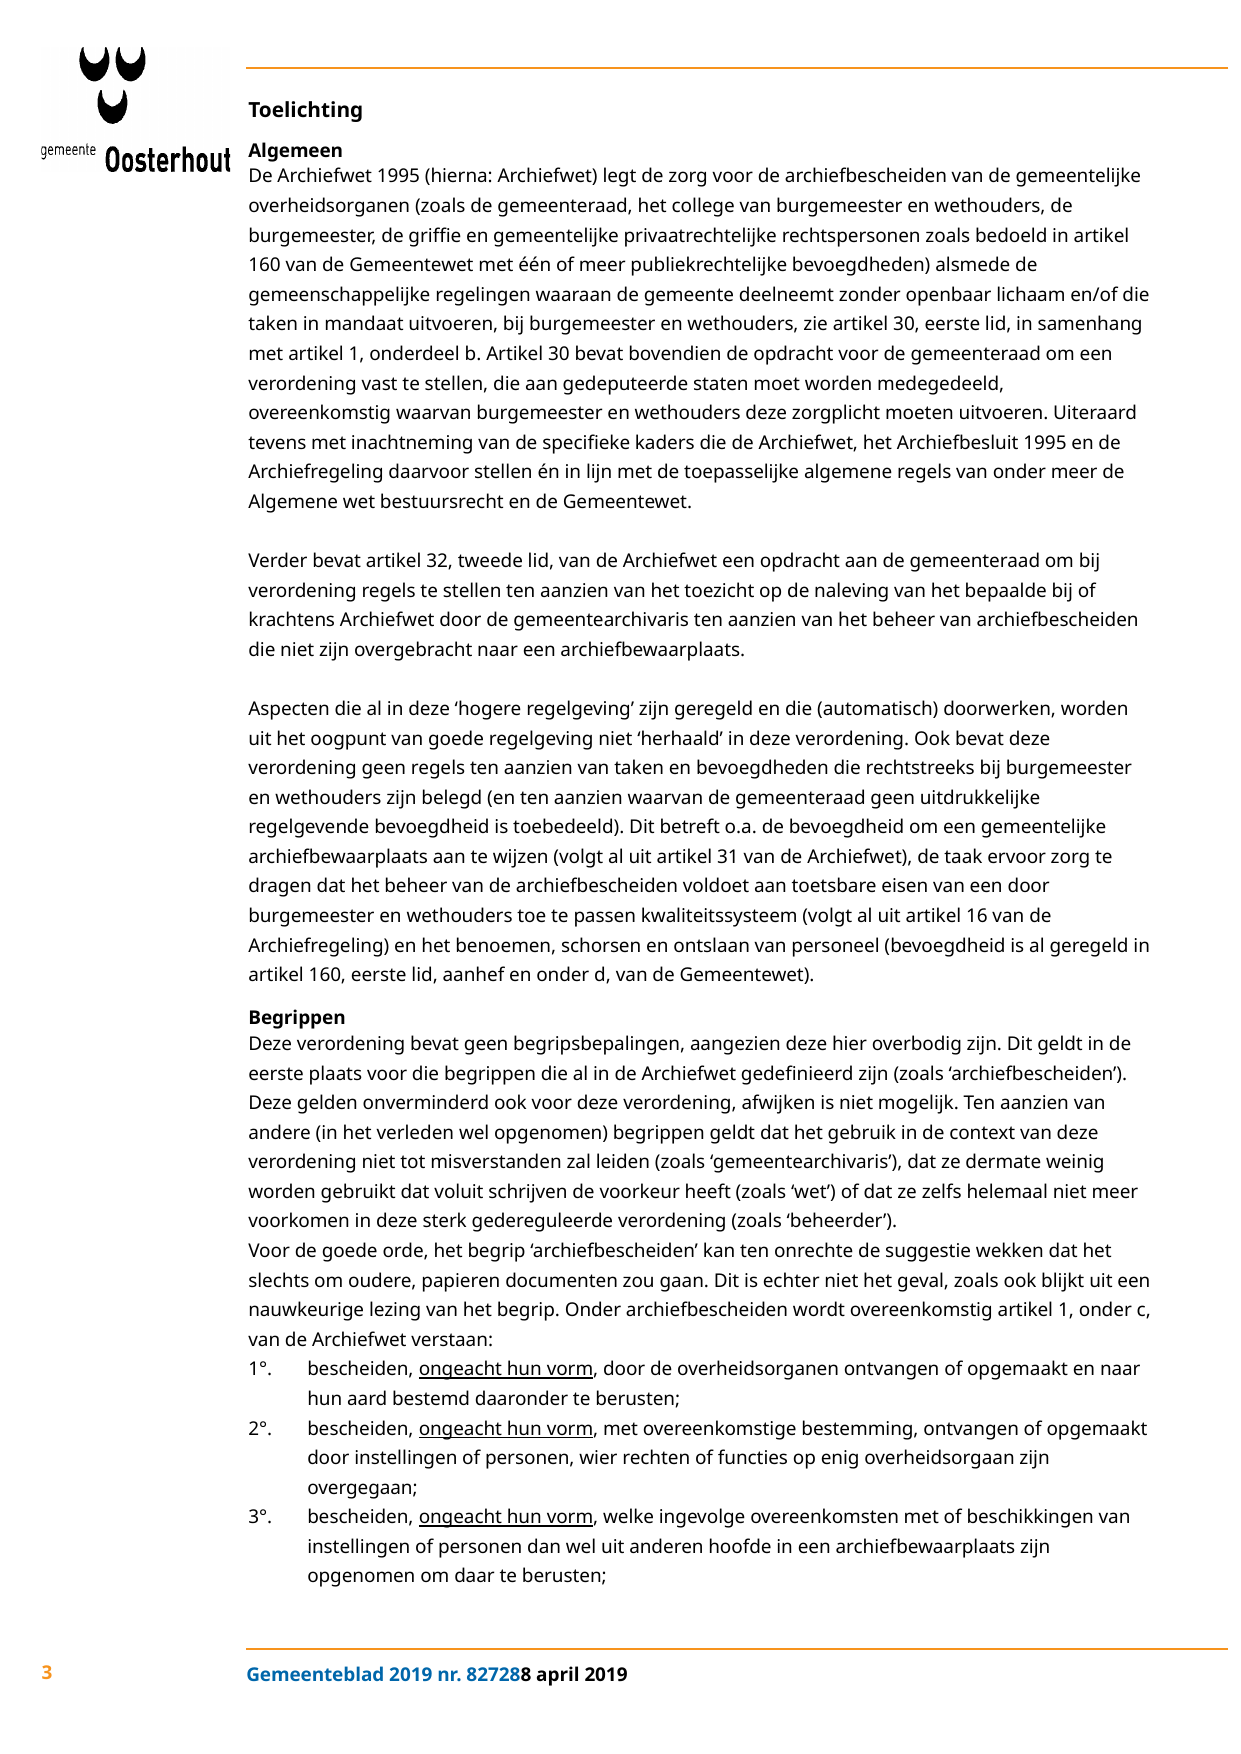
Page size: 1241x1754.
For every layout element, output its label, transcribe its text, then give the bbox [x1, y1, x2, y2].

text Verder bevat artikel 32, tweede lid, van de Archiefwet een opdracht aan de gemeenteraad om bij verordening regels te stellen ten aanzien van het toezicht op de naleving van het bepaalde bij of krachtens Archiefwet door de gemeentearchivaris ten aanzien van het beheer van archiefbescheiden die niet zijn overgebracht naar een archiefbewaarplaats. [248, 547, 1152, 662]
list bescheiden, ongeacht hun vorm, met overeenkomstige bestemming, ontvangen of opgemaakt door instellingen of personen, wier rechten of functies op enig overheidsorgaan zijn overgegaan; [248, 1415, 1152, 1500]
text Deze verordening bevat geen begripsbepalingen, aangezien deze hier overbodig zijn. Dit geldt in de eerste plaats voor die begrippen die al in de Archiefwet gedefinieerd zijn (zoals ‘archiefbescheiden’). Deze gelden onverminderd ook voor deze verordening, afwijken is niet mogelijk. Ten aanzien van andere (in het verleden wel opgenomen) begrippen geldt dat het gebruik in de context van deze verordening niet tot misverstanden zal leiden (zoals ‘gemeentearchivaris’), dat ze dermate weinig worden gebruikt dat voluit schrijven de voorkeur heeft (zoals ‘wet’) of dat ze zelfs helemaal niet meer voorkomen in deze sterk gedereguleerde verordening (zoals ‘beheerder’). [248, 1030, 1152, 1233]
list bescheiden, ongeacht hun vorm, door de overheidsorganen ontvangen of opgemaakt en naar hun aard bestemd daaronder te berusten; [248, 1356, 1152, 1411]
text Aspecten die al in deze ‘hogere regelgeving’ zijn geregeld en die (automatisch) doorwerken, worden uit het oogpunt van goede regelgeving niet ‘herhaald’ in deze verordening. Ook bevat deze verordening geen regels ten aanzien van taken en bevoegdheden die rechtstreeks bij burgemeester en wethouders zijn belegd (en ten aanzien waarvan de gemeenteraad geen uitdrukkelijke regelgevende bevoegdheid is toebedeeld). Dit betreft o.a. de bevoegdheid om een gemeentelijke archiefbewaarplaats aan te wijzen (volgt al uit artikel 31 van de Archiefwet), de taak ervoor zorg te dragen dat het beheer van de archiefbescheiden voldoet aan toetsbare eisen van een door burgemeester en wethouders toe te passen kwaliteitssysteem (volgt al uit artikel 16 van de Archiefregeling) en het benoemen, schorsen en ontslaan van personeel (bevoegdheid is al geregeld in artikel 160, eerste lid, aanhef en onder d, van de Gemeentewet). [248, 695, 1152, 987]
list bescheiden, ongeacht hun vorm, welke ingevolge overeenkomsten met of beschikkingen van instellingen of personen dan wel uit anderen hoofde in een archiefbewaarplaats zijn opgenomen om daar te berusten; [248, 1503, 1152, 1588]
text De Archiefwet 1995 (hierna: Archiefwet) legt de zorg voor de archiefbescheiden van de gemeentelijke overheidsorganen (zoals de gemeenteraad, het college van burgemeester en wethouders, de burgemeester, de griffie en gemeentelijke privaatrechtelijke rechtspersonen zoals bedoeld in artikel 160 van de Gemeentewet met één of meer publiekrechtelijke bevoegdheden) alsmede de gemeenschappelijke regelingen waaraan de gemeente deelneemt zonder openbaar lichaam en/of die taken in mandaat uitvoeren, bij burgemeester en wethouders, zie artikel 30, eerste lid, in samenhang met artikel 1, onderdeel b. Artikel 30 bevat bovendien de opdracht voor de gemeenteraad om een verordening vast te stellen, die aan gedeputeerde staten moet worden medegedeeld, overeenkomstig waarvan burgemeester en wethouders deze zorgplicht moeten uitvoeren. Uiteraard tevens met inachtneming van de specifieke kaders die de Archiefwet, het Archiefbesluit 1995 en de Archiefregeling daarvoor stellen én in lijn met de toepasselijke algemene regels van onder meer de Algemene wet bestuursrecht en de Gemeentewet. [248, 163, 1152, 514]
text Voor de goede orde, het begrip ‘archiefbescheiden’ kan ten onrechte de suggestie wekken dat het slechts om oudere, papieren documenten zou gaan. Dit is echter niet het geval, zoals ook blijkt uit een nauwkeurige lezing van het begrip. Onder archiefbescheiden wordt overeenkomstig artikel 1, onder c, van de Archiefwet verstaan: [248, 1237, 1152, 1352]
picture [41, 47, 231, 172]
text Algemeen [248, 137, 1152, 163]
text Toelichting [248, 95, 1152, 123]
text Begrippen [248, 1004, 1152, 1030]
